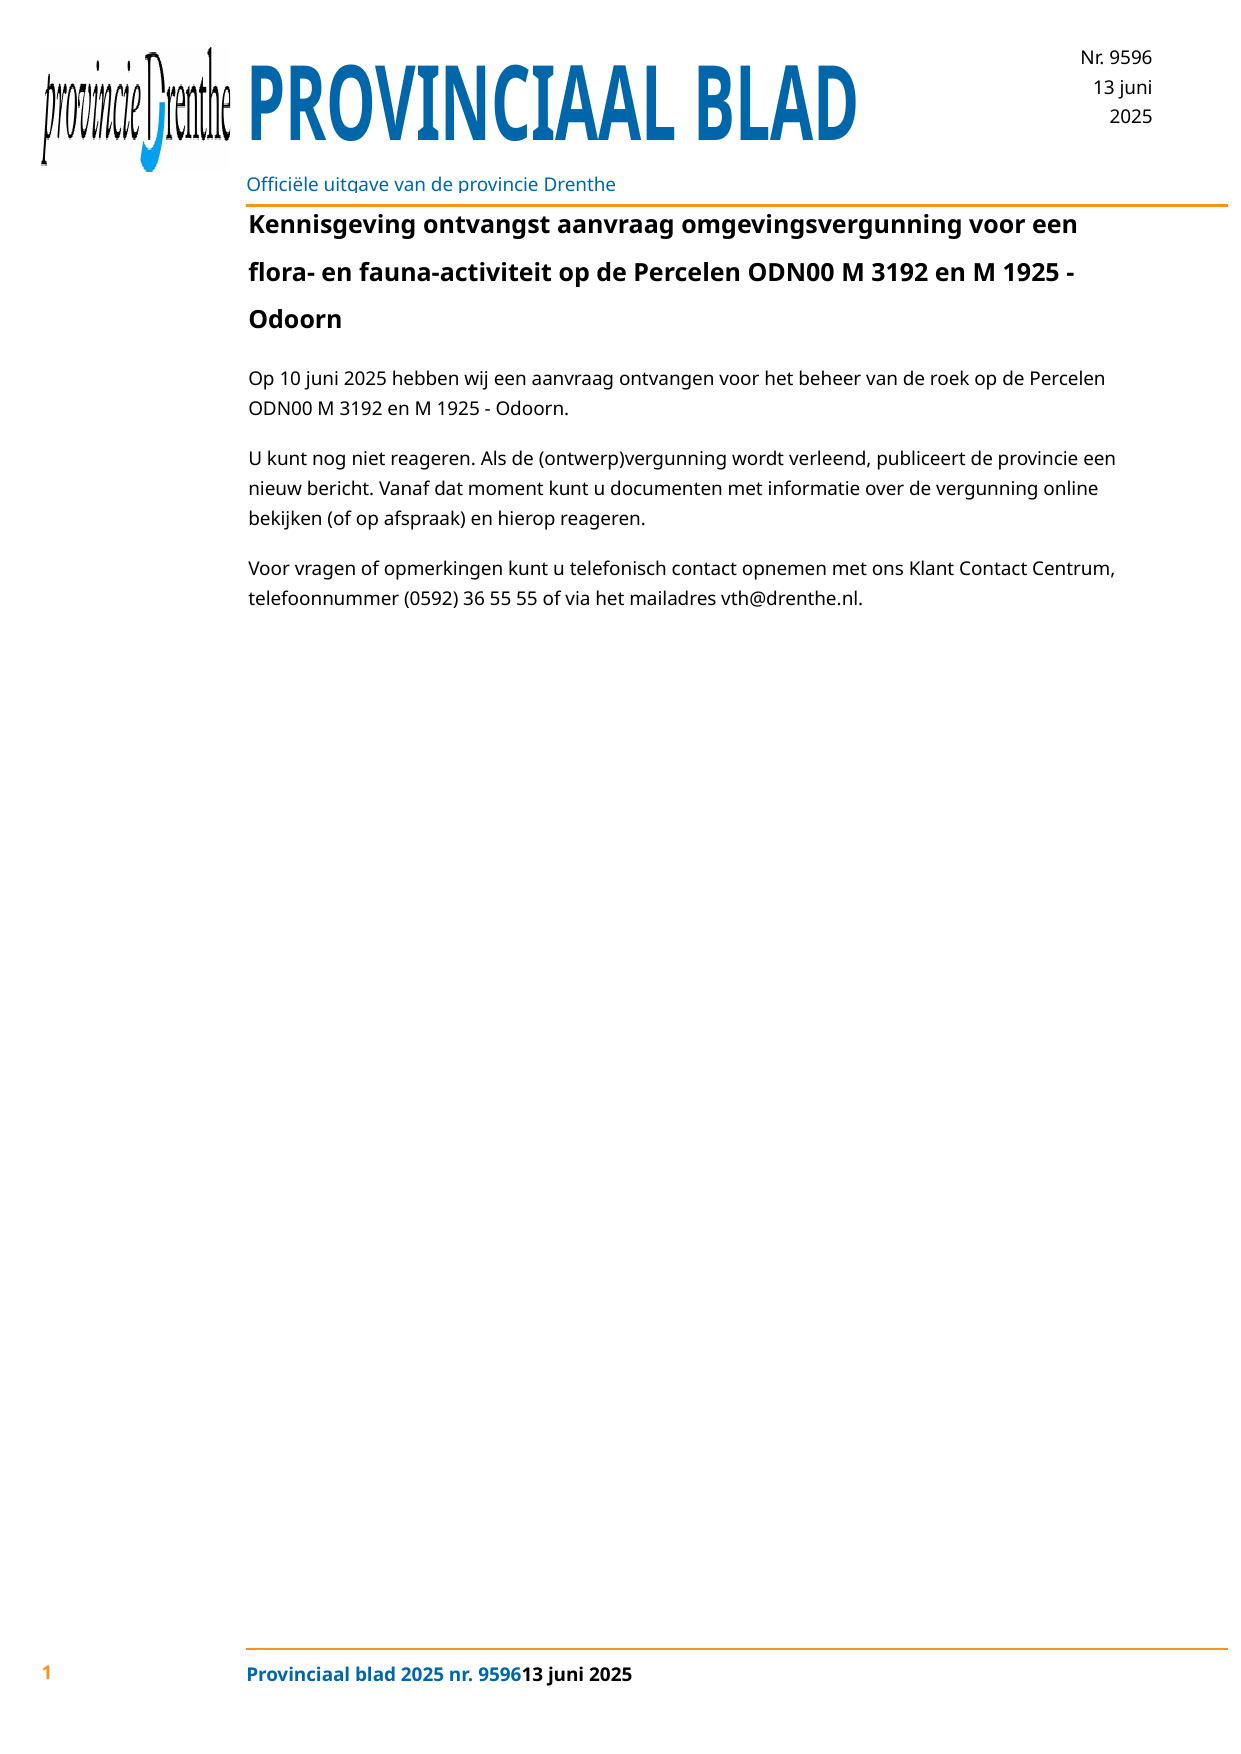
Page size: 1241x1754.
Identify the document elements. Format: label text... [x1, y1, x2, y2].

text Op 10 juni 2025 hebben wij een aanvraag ontvangen voor het beheer van de roek op de Percelen ODN00 M 3192 en M 1925 - Odoorn. [248, 366, 1152, 421]
text Voor vragen of opmerkingen kunt u telefonisch contact opnemen met ons Klant Contact Centrum, telefoonnummer (0592) 36 55 55 of via het mailadres vth@drenthe.nl. [248, 555, 1152, 610]
text Kennisgeving ontvangst aanvraag omgevingsvergunning voor een flora- en fauna-activiteit op de Percelen ODN00 M 3192 en M 1925 - Odoorn [248, 207, 1152, 336]
text U kunt nog niet reageren. Als de (ontwerp)vergunning wordt verleend, publiceert de provincie een nieuw bericht. Vanaf dat moment kunt u documenten met informatie over de vergunning online bekijken (of op afspraak) en hierop reageren. [248, 446, 1152, 530]
picture [41, 47, 231, 172]
